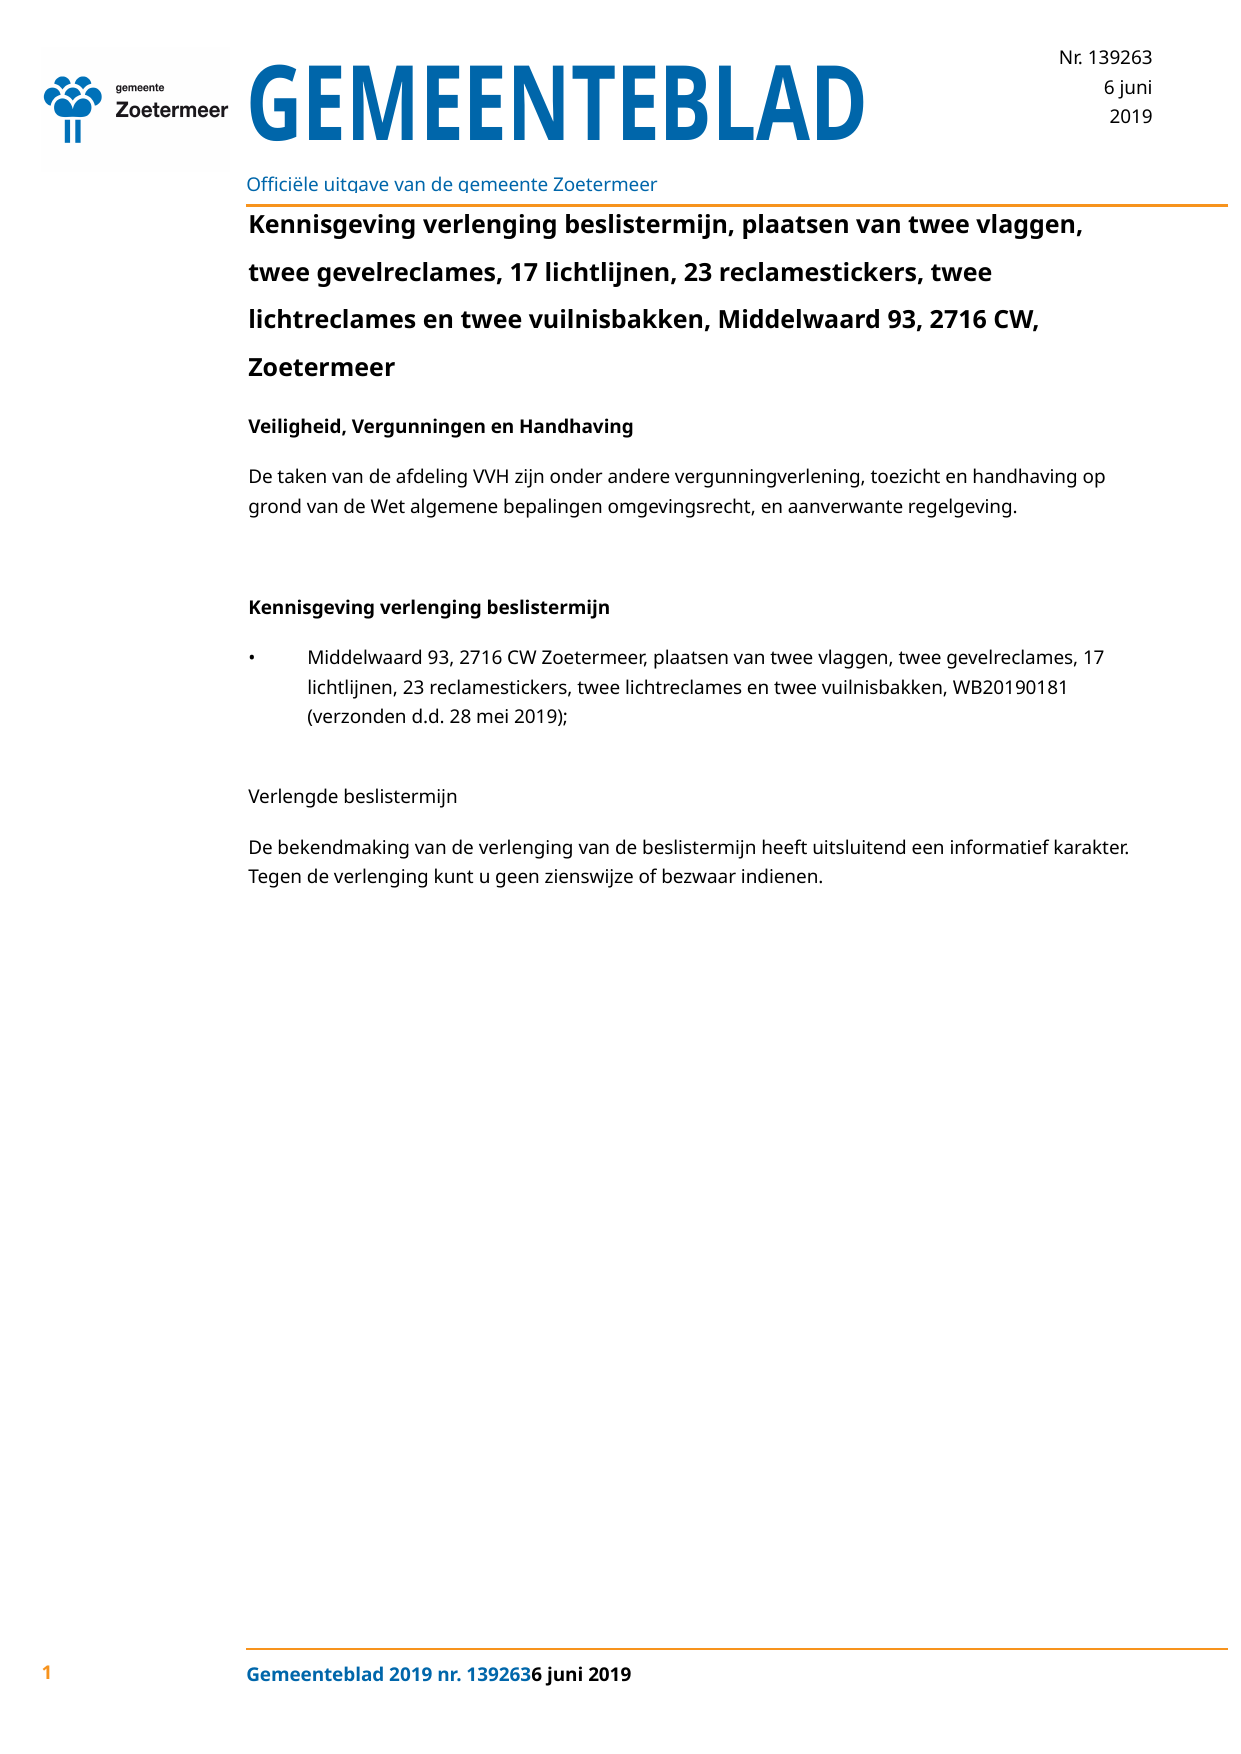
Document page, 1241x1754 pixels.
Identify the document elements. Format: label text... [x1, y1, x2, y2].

text De taken van de afdeling VVH zijn onder andere vergunningverlening, toezicht en handhaving op grond van de Wet algemene bepalingen omgevingsrecht, en aanverwante regelgeving. [248, 463, 1152, 519]
text De bekendmaking van de verlenging van de beslistermijn heeft uitsluitend een informatief karakter. Tegen de verlenging kunt u geen zienswijze of bezwaar indienen. [248, 834, 1152, 889]
text Kennisgeving verlenging beslistermijn [248, 594, 1152, 620]
text Veiligheid, Vergunningen en Handhaving [248, 413, 1152, 439]
picture [41, 47, 231, 172]
text Verlengde beslistermijn [248, 783, 1152, 809]
list Middelwaard 93, 2716 CW Zoetermeer, plaatsen van twee vlaggen, twee gevelreclames, 17 lichtlijnen, 23 reclamestickers, twee lichtreclames en twee vuilnisbakken, WB20190181 (verzonden d.d. 28 mei 2019); [248, 644, 1152, 729]
text Kennisgeving verlenging beslistermijn, plaatsen van twee vlaggen, twee gevelreclames, 17 lichtlijnen, 23 reclamestickers, twee lichtreclames en twee vuilnisbakken, Middelwaard 93, 2716 CW, Zoetermeer [248, 207, 1152, 384]
